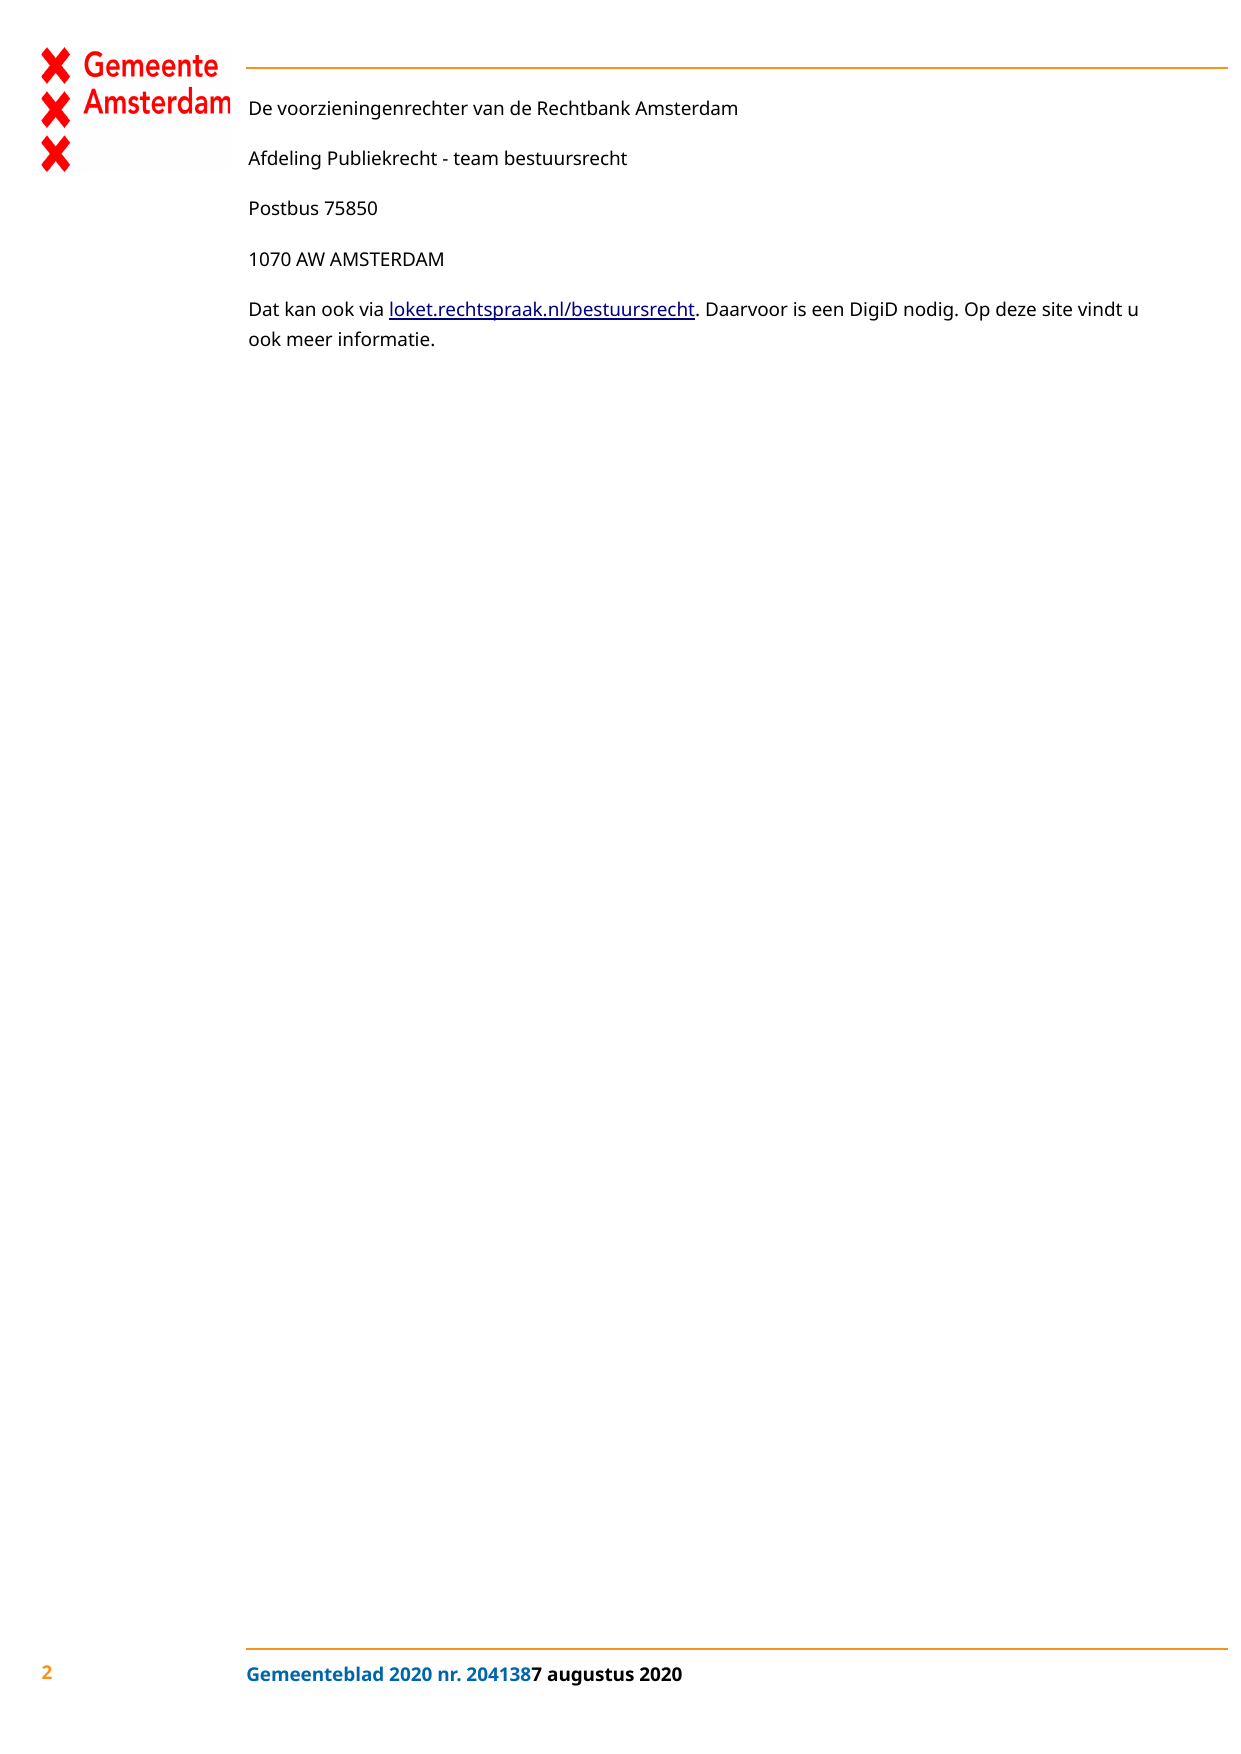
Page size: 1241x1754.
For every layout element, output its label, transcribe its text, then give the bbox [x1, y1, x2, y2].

text Dat kan ook via loket.rechtspraak.nl/bestuursrecht. Daarvoor is een DigiD nodig. Op deze site vindt u ook meer informatie. [248, 296, 1152, 352]
picture [41, 47, 231, 172]
text Postbus 75850 [248, 196, 1152, 221]
text De voorzieningenrechter van de Rechtbank Amsterdam [248, 95, 1152, 121]
text Afdeling Publiekrecht - team bestuursrecht [248, 145, 1152, 171]
text 1070 AW AMSTERDAM [248, 246, 1152, 272]
